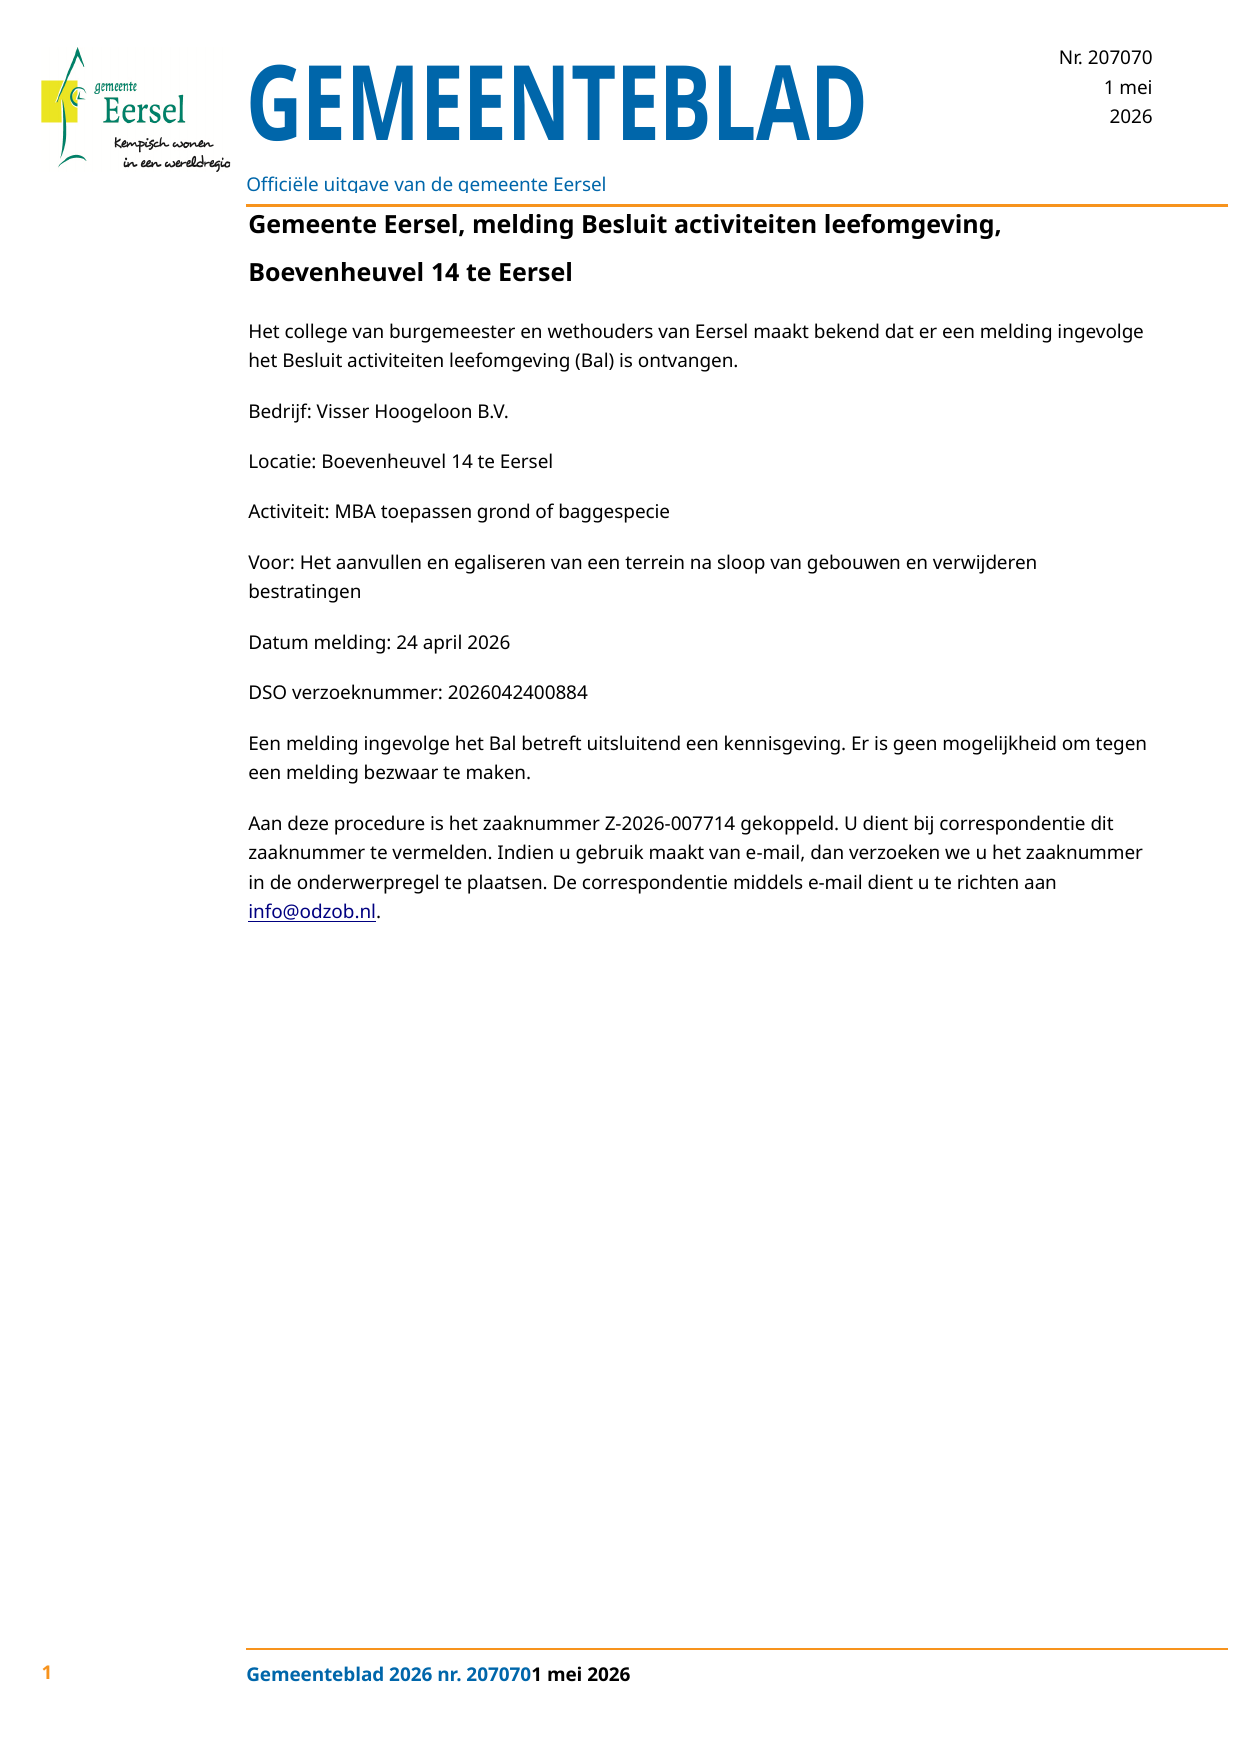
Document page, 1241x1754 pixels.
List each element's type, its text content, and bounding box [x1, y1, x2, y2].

text Voor: Het aanvullen en egaliseren van een terrein na sloop van gebouwen en verwijderen bestratingen [248, 549, 1152, 604]
text Datum melding: 24 april 2026 [248, 629, 1152, 655]
text Activiteit: MBA toepassen grond of baggespecie [248, 499, 1152, 524]
text Een melding ingevolge het Bal betreft uitsluitend een kennisgeving. Er is geen mogelijkheid om tegen een melding bezwaar te maken. [248, 730, 1152, 785]
text Gemeente Eersel, melding Besluit activiteiten leefomgeving, Boevenheuvel 14​ te Eersel [248, 207, 1152, 288]
text Het college van burgemeester en wethouders van Eersel maakt bekend dat er een melding ingevolge het Besluit activiteiten leefomgeving (Bal) is ontvangen. [248, 318, 1152, 373]
text Locatie: Boevenheuvel 14​ te Eersel [248, 448, 1152, 474]
text DSO verzoeknummer: 2026042400884 [248, 679, 1152, 705]
text Aan deze procedure is het zaaknummer Z-2026-007714 gekoppeld. U dient bij correspondentie dit zaaknummer te vermelden. Indien u gebruik maakt van e-mail, dan verzoeken we u het zaaknummer in de onderwerpregel te plaatsen. De correspondentie middels e-mail dient u te richten aan info@odzob.nl. [248, 810, 1152, 924]
picture [41, 47, 231, 172]
text Bedrijf: Visser Hoogeloon B.V. [248, 398, 1152, 424]
